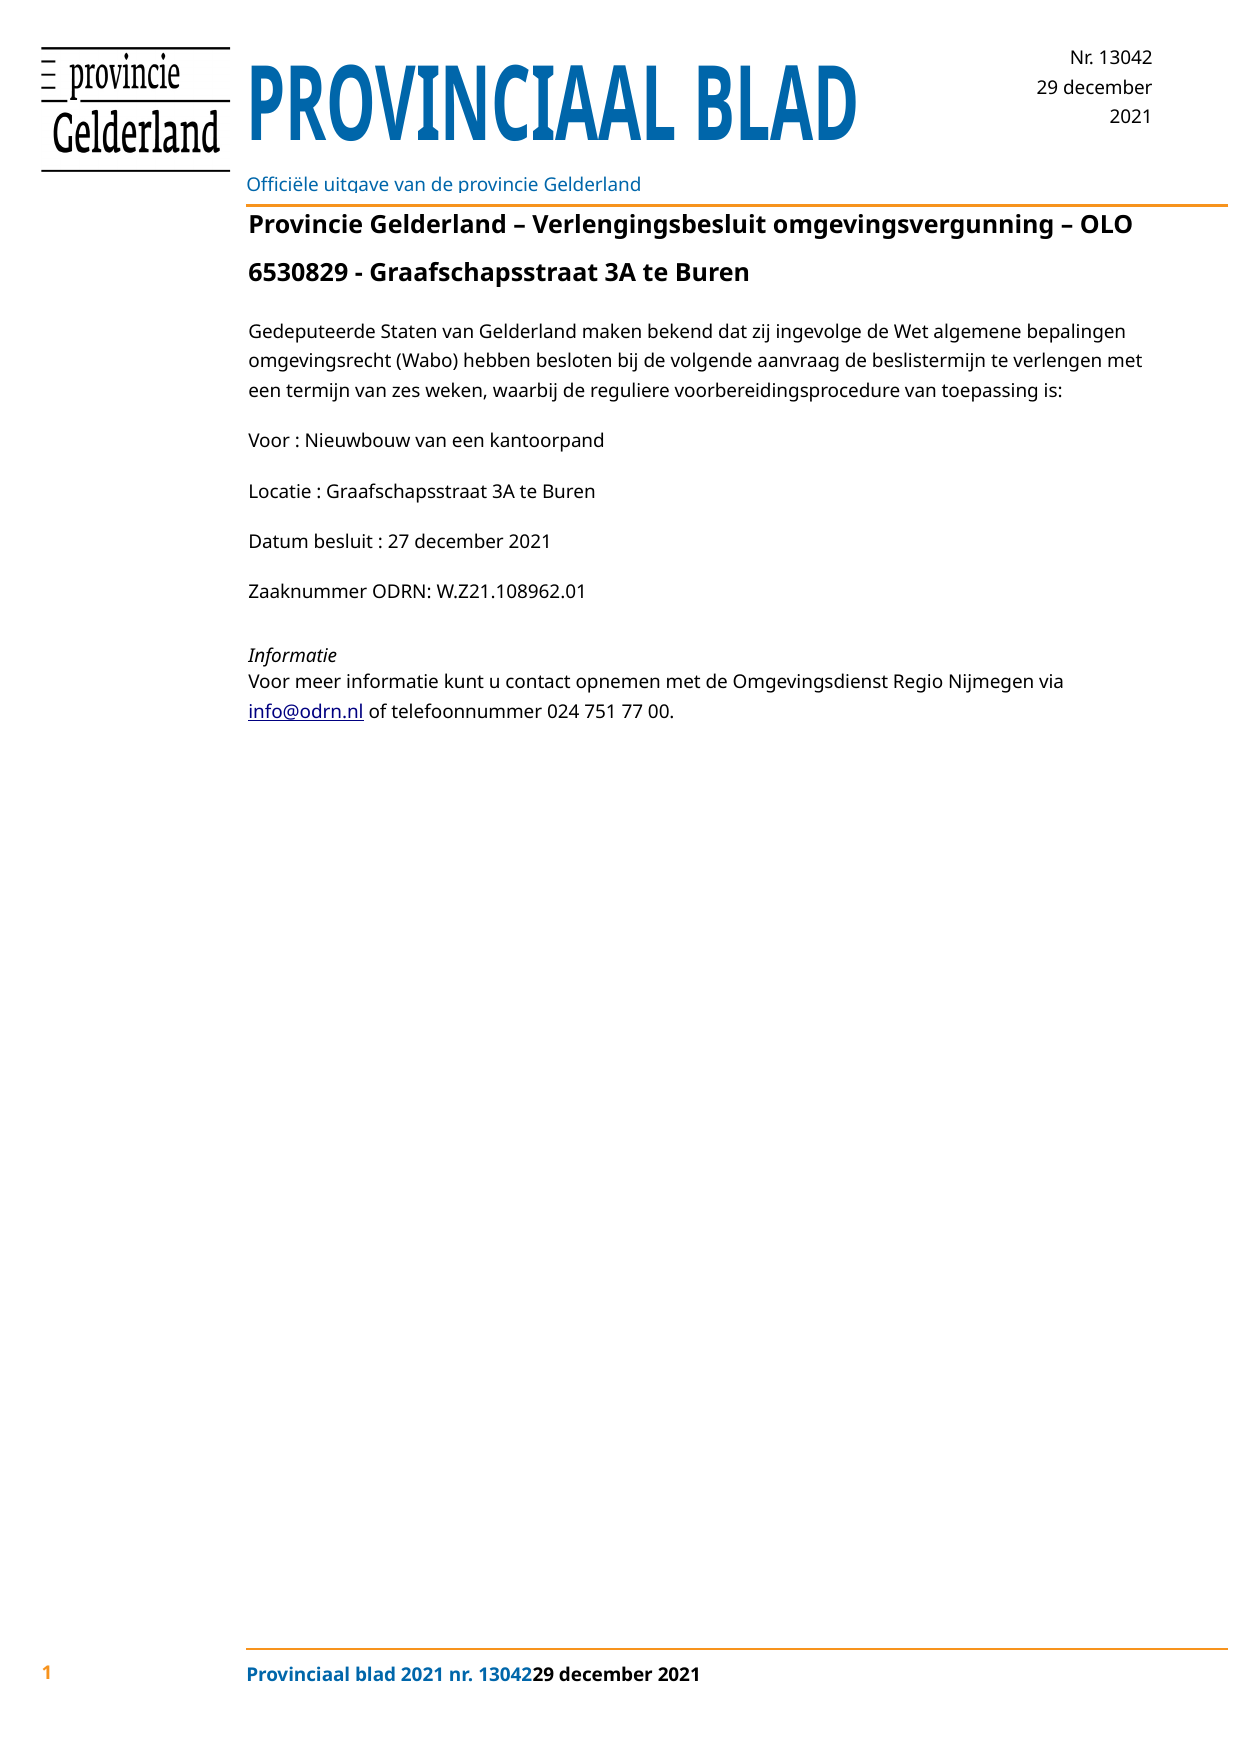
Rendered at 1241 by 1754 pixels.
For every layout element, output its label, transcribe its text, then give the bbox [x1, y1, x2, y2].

text Zaaknummer ODRN: W.Z21.108962.01 [248, 579, 1152, 604]
text Voor : Nieuwbouw van een kantoorpand [248, 427, 1152, 453]
text Gedeputeerde Staten van Gelderland maken bekend dat zij ingevolge de Wet algemene bepalingen omgevingsrecht (Wabo) hebben besloten bij de volgende aanvraag de beslistermijn te verlengen met een termijn van zes weken, waarbij de reguliere voorbereidingsprocedure van toepassing is: [248, 318, 1152, 403]
text Voor meer informatie kunt u contact opnemen met de Omgevingsdienst Regio Nijmegen via info@odrn.nl of telefoonnummer 024 751 77 00. [248, 668, 1152, 724]
text Locatie : Graafschapsstraat 3A te Buren [248, 478, 1152, 504]
text Datum besluit : 27 december 2021 [248, 528, 1152, 554]
text Informatie [248, 643, 1152, 668]
picture [41, 47, 231, 172]
text Provincie Gelderland – Verlengingsbesluit omgevingsvergunning – OLO 6530829 - Graafschapsstraat 3A te Buren [248, 207, 1152, 288]
